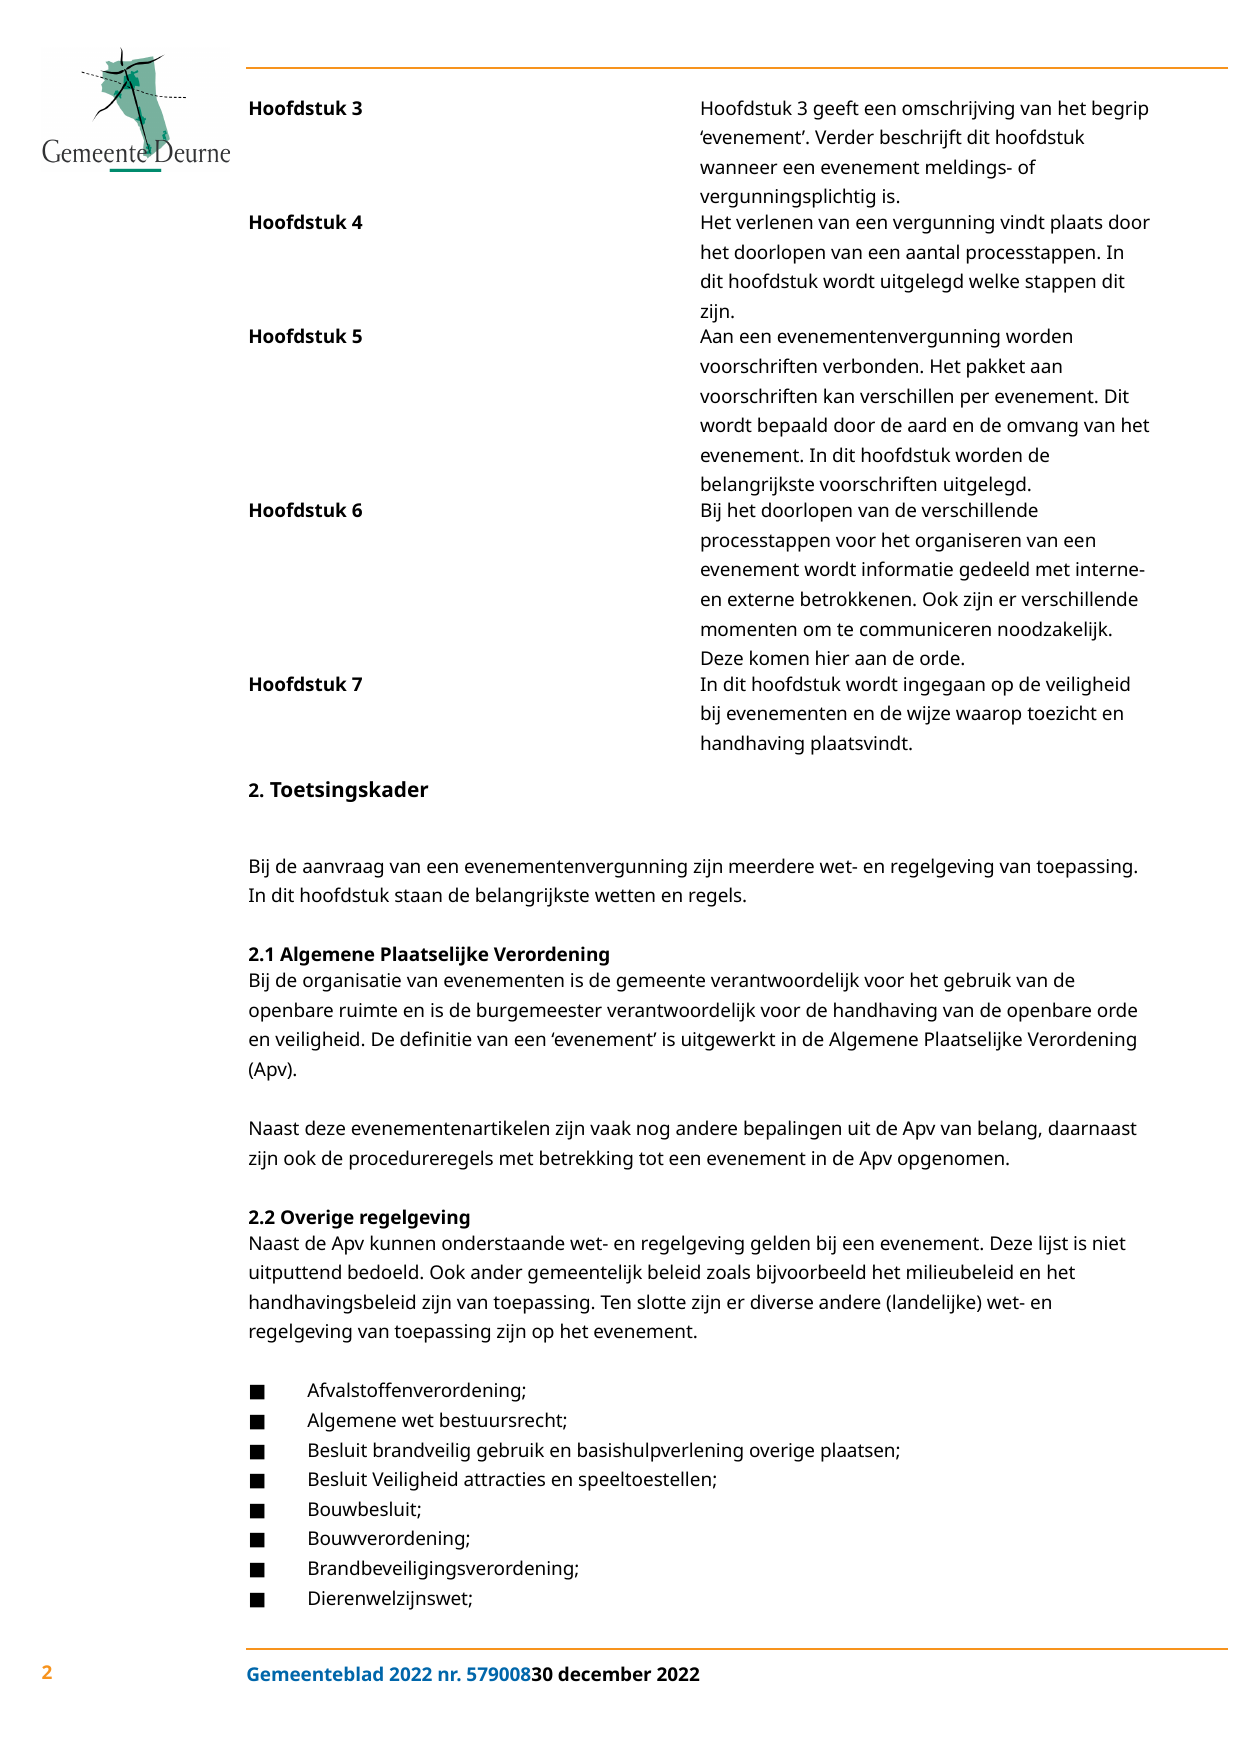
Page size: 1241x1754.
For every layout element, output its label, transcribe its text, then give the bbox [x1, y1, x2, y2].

list Afvalstoffenverordening; [248, 1378, 1152, 1403]
text 2.1 Algemene Plaatselijke Verordening [248, 942, 1152, 967]
text 2. Toetsingskader [248, 775, 1152, 804]
table_cell Hoofdstuk 3 [248, 95, 700, 209]
list Dierenwelzijnswet; [248, 1585, 1152, 1611]
text 2.2 Overige regelgeving [248, 1204, 1152, 1230]
table_cell Bij het doorlopen van de verschillende processtappen voor het organiseren van een evenement wordt informatie gedeeld met interne- en externe betrokkenen. Ook zijn er verschillende momenten om te communiceren noodzakelijk. Deze komen hier aan de orde. [700, 498, 1152, 671]
list Besluit Veiligheid attracties en speeltoestellen; [248, 1466, 1152, 1492]
text Naast deze evenementenartikelen zijn vaak nog andere bepalingen uit de Apv van belang, daarnaast zijn ook de procedureregels met betrekking tot een evenement in de Apv opgenomen. [248, 1115, 1152, 1171]
list Bouwbesluit; [248, 1496, 1152, 1522]
list Besluit brandveilig gebruik en basishulpverlening overige plaatsen; [248, 1437, 1152, 1463]
table_cell Hoofdstuk 7 [248, 671, 700, 756]
table_cell Hoofdstuk 3 geeft een omschrijving van het begrip ‘evenement’. Verder beschrijft dit hoofdstuk wanneer een evenement meldings- of vergunningsplichtig is. [700, 95, 1152, 209]
list Brandbeveiligingsverordening; [248, 1555, 1152, 1581]
table_cell Hoofdstuk 5 [248, 324, 700, 497]
text Bij de organisatie van evenementen is de gemeente verantwoordelijk voor het gebruik van de openbare ruimte en is de burgemeester verantwoordelijk voor de handhaving van de openbare orde en veiligheid. De definitie van een ‘evenement’ is uitgewerkt in de Algemene Plaatselijke Verordening (Apv). [248, 967, 1152, 1082]
picture [41, 47, 231, 172]
table_cell Aan een evenementenvergunning worden voorschriften verbonden. Het pakket aan voorschriften kan verschillen per evenement. Dit wordt bepaald door de aard en de omvang van het evenement. In dit hoofdstuk worden de belangrijkste voorschriften uitgelegd. [700, 324, 1152, 497]
table_cell In dit hoofdstuk wordt ingegaan op de veiligheid bij evenementen en de wijze waarop toezicht en handhaving plaatsvindt. [700, 671, 1152, 756]
table_cell Het verlenen van een vergunning vindt plaats door het doorlopen van een aantal processtappen. In dit hoofdstuk wordt uitgelegd welke stappen dit zijn. [700, 209, 1152, 324]
table_cell Hoofdstuk 4 [248, 209, 700, 324]
list Bouwverordening; [248, 1526, 1152, 1551]
list Algemene wet bestuursrecht; [248, 1407, 1152, 1433]
table_cell Hoofdstuk 6 [248, 498, 700, 671]
text Naast de Apv kunnen onderstaande wet- en regelgeving gelden bij een evenement. Deze lijst is niet uitputtend bedoeld. Ook ander gemeentelijk beleid zoals bijvoorbeeld het milieubeleid en het handhavingsbeleid zijn van toepassing. Ten slotte zijn er diverse andere (landelijke) wet- en regelgeving van toepassing zijn op het evenement. [248, 1230, 1152, 1344]
text Bij de aanvraag van een evenementenvergunning zijn meerdere wet- en regelgeving van toepassing. In dit hoofdstuk staan de belangrijkste wetten en regels. [248, 853, 1152, 908]
